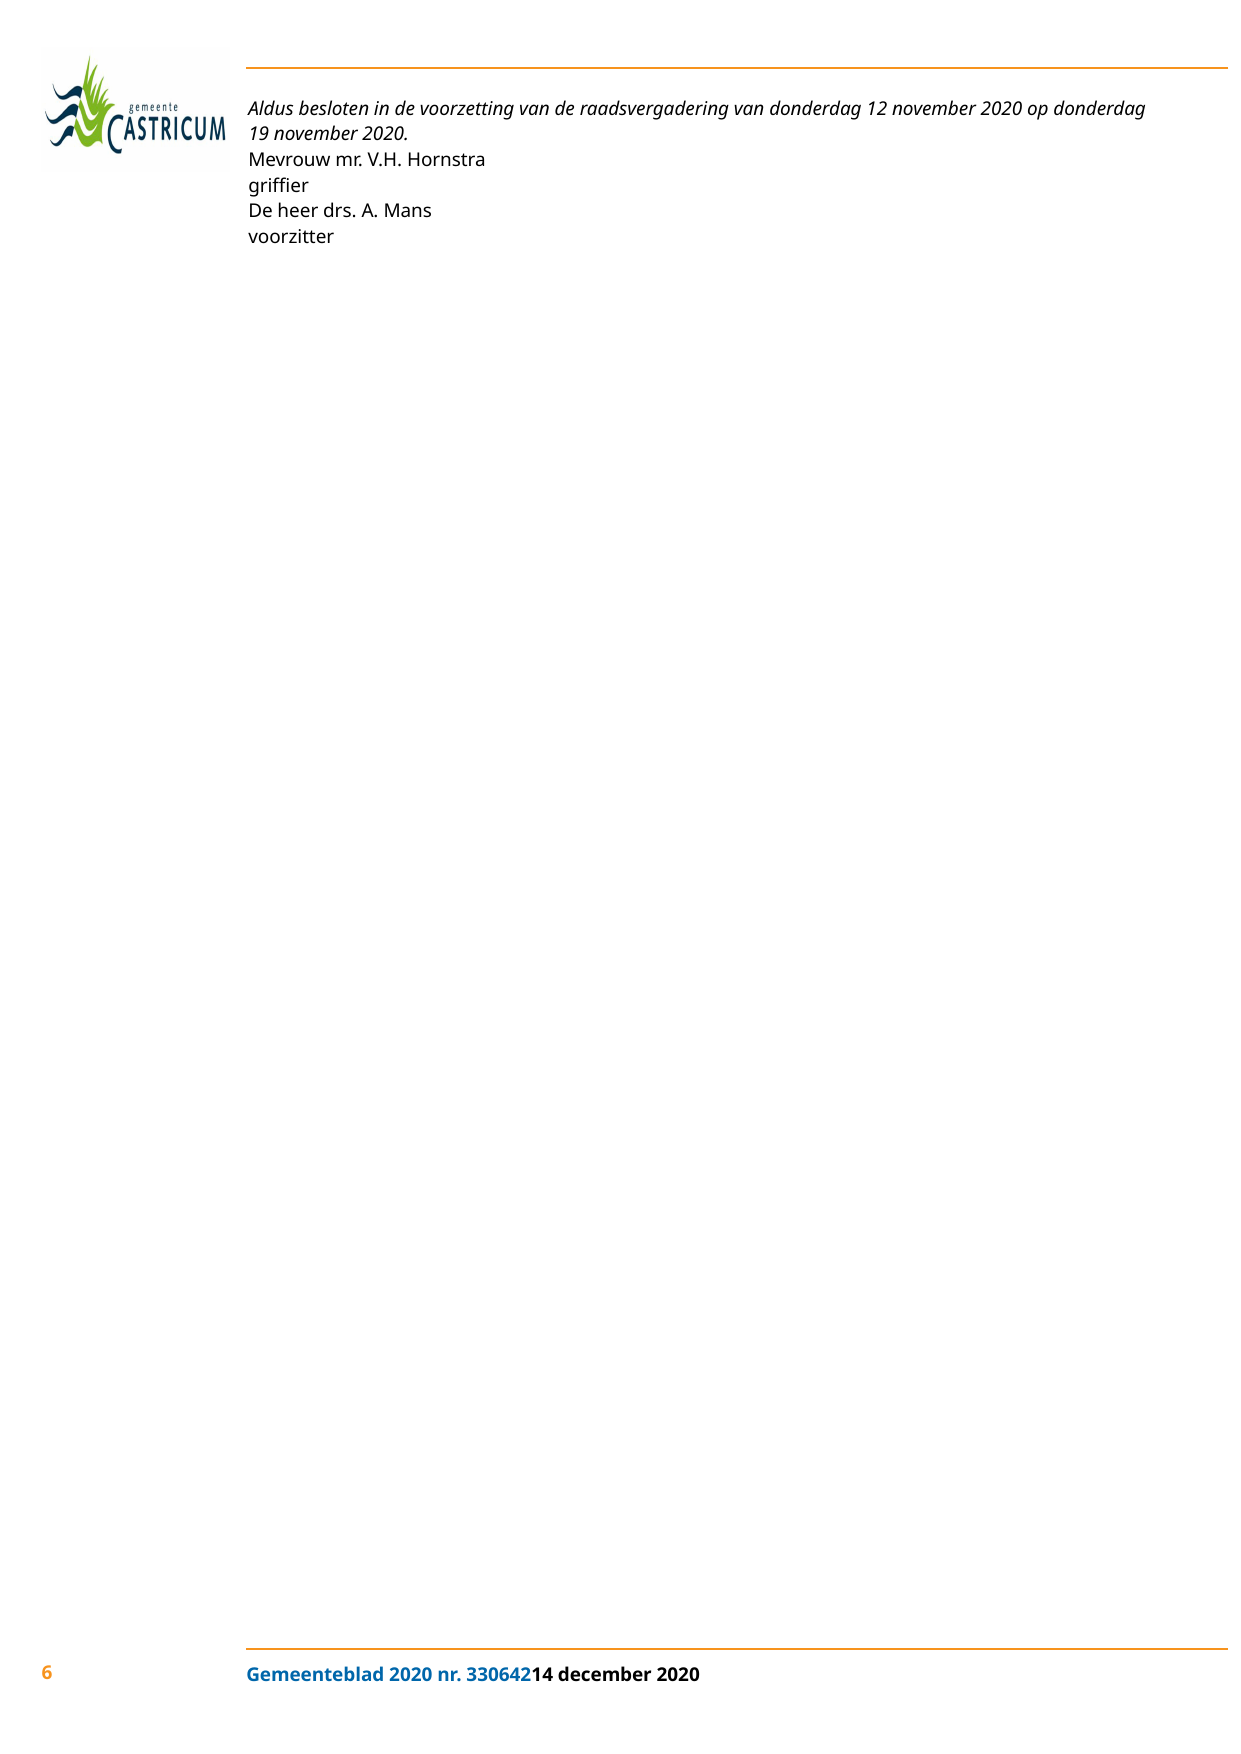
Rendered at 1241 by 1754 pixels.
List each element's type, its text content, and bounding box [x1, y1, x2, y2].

text voorzitter [248, 223, 1152, 249]
text De heer drs. A. Mans [248, 198, 1152, 223]
text Mevrouw mr. V.H. Hornstra [248, 146, 1152, 172]
picture [41, 47, 231, 172]
text Aldus besloten in de voorzetting van de raadsvergadering van donderdag 12 november 2020 op donderdag 19 november 2020. [248, 95, 1152, 146]
text griffier [248, 172, 1152, 198]
